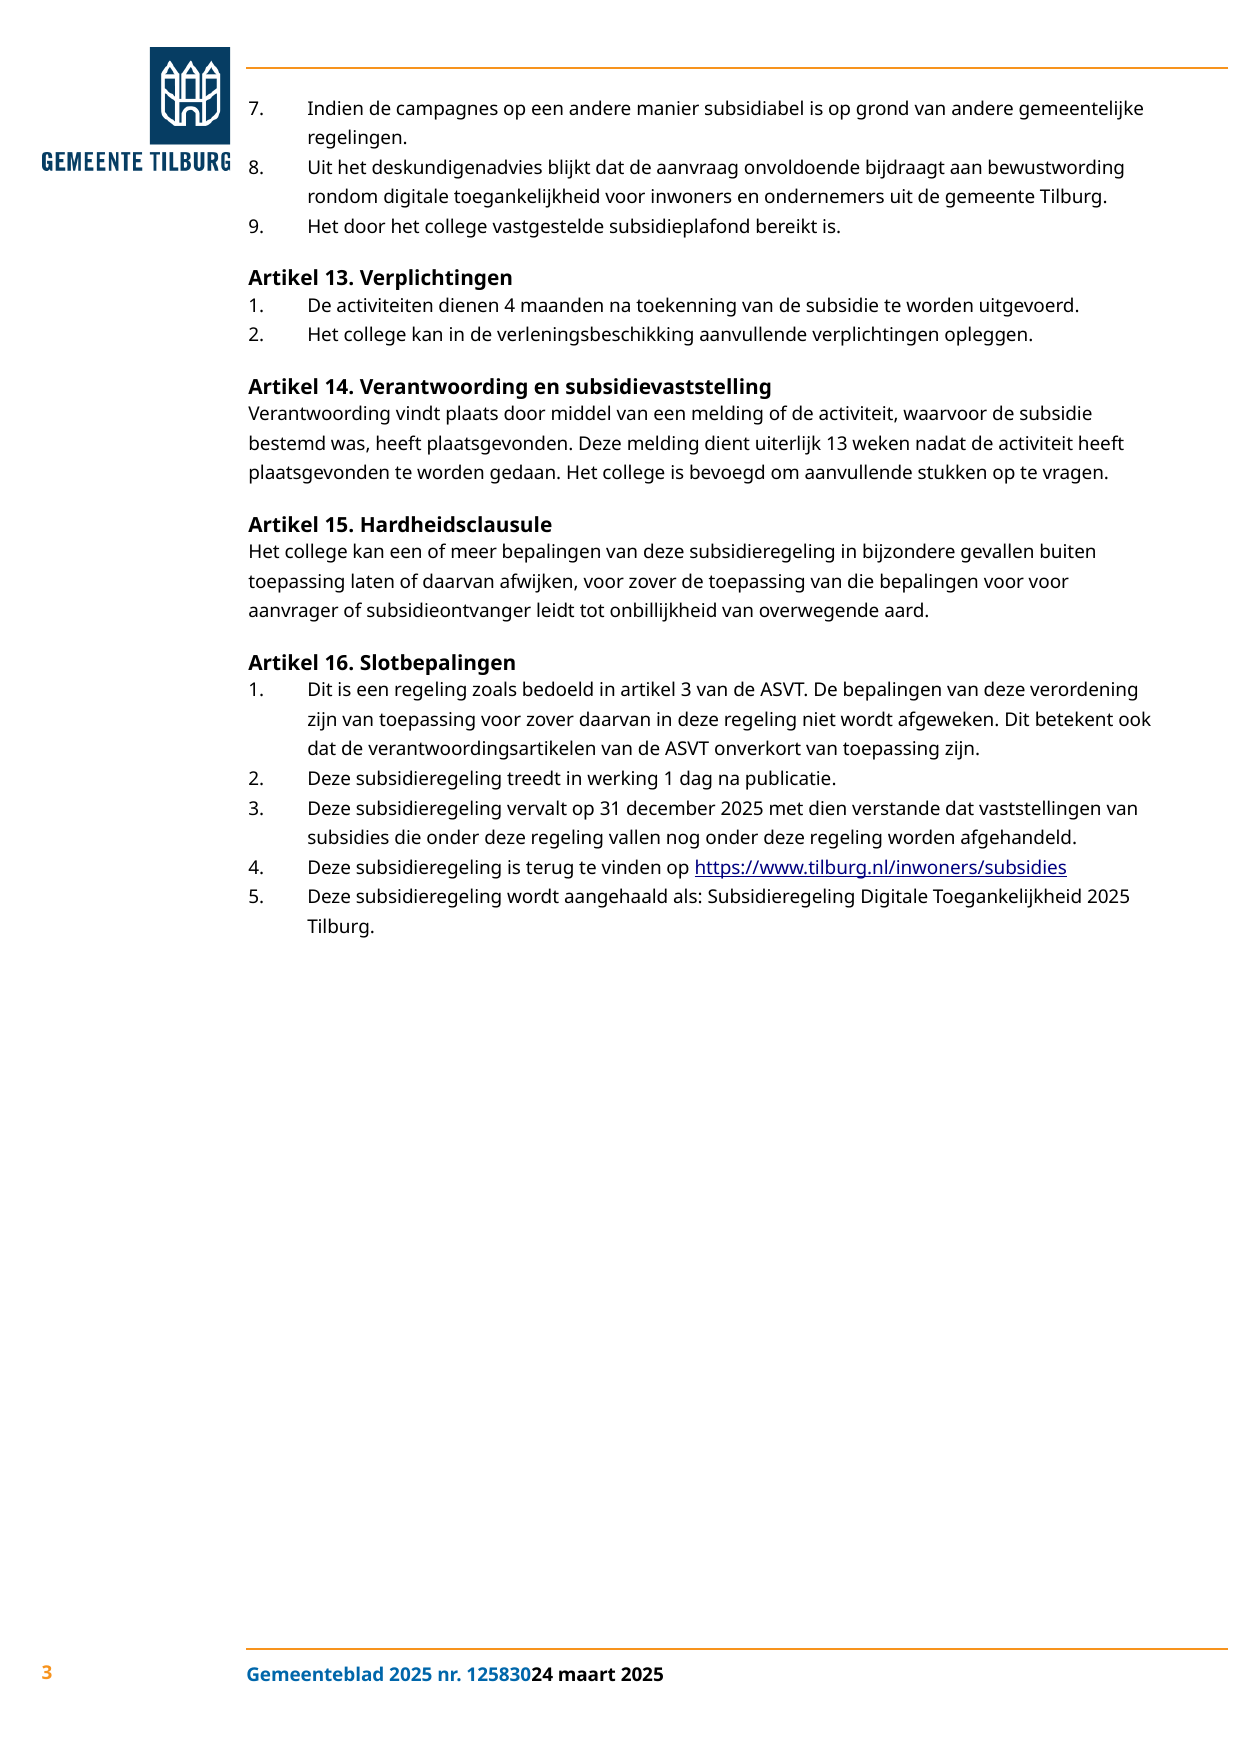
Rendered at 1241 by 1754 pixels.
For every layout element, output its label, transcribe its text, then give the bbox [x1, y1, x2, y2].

list Het college kan in de verleningsbeschikking aanvullende verplichtingen opleggen. [248, 322, 1152, 347]
text Artikel 15. Hardheidsclausule [248, 510, 1152, 538]
text Artikel 13. Verplichtingen [248, 263, 1152, 292]
list Indien de campagnes op een andere manier subsidiabel is op grond van andere gemeentelijke regelingen. [248, 95, 1152, 150]
text Verantwoording vindt plaats door middel van een melding of de activiteit, waarvoor de subsidie bestemd was, heeft plaatsgevonden. Deze melding dient uiterlijk 13 weken nadat de activiteit heeft plaatsgevonden te worden gedaan. Het college is bevoegd om aanvullende stukken op te vragen. [248, 400, 1152, 485]
text Artikel 16. Slotbepalingen [248, 648, 1152, 676]
list Deze subsidieregeling vervalt op 31 december 2025 met dien verstande dat vaststellingen van subsidies die onder deze regeling vallen nog onder deze regeling worden afgehandeld. [248, 795, 1152, 850]
list Uit het deskundigenadvies blijkt dat de aanvraag onvoldoende bijdraagt aan bewustwording rondom digitale toegankelijkheid voor inwoners en ondernemers uit de gemeente Tilburg. [248, 154, 1152, 209]
text Het college kan een of meer bepalingen van deze subsidieregeling in bijzondere gevallen buiten toepassing laten of daarvan afwijken, voor zover de toepassing van die bepalingen voor voor aanvrager of subsidieontvanger leidt tot onbillijkheid van overwegende aard. [248, 538, 1152, 623]
list De activiteiten dienen 4 maanden na toekenning van de subsidie te worden uitgevoerd. [248, 292, 1152, 318]
list Dit is een regeling zoals bedoeld in artikel 3 van de ASVT. De bepalingen van deze verordening zijn van toepassing voor zover daarvan in deze regeling niet wordt afgeweken. Dit betekent ook dat de verantwoordingsartikelen van de ASVT onverkort van toepassing zijn. [248, 676, 1152, 761]
list Het door het college vastgestelde subsidieplafond bereikt is. [248, 213, 1152, 239]
list Deze subsidieregeling is terug te vinden op https://www.tilburg.nl/inwoners/subsidies [248, 854, 1152, 880]
list Deze subsidieregeling wordt aangehaald als: Subsidieregeling Digitale Toegankelijkheid 2025 Tilburg. [248, 883, 1152, 939]
picture [41, 47, 231, 172]
text Artikel 14. Verantwoording en subsidievaststelling [248, 372, 1152, 400]
list Deze subsidieregeling treedt in werking 1 dag na publicatie. [248, 765, 1152, 791]
